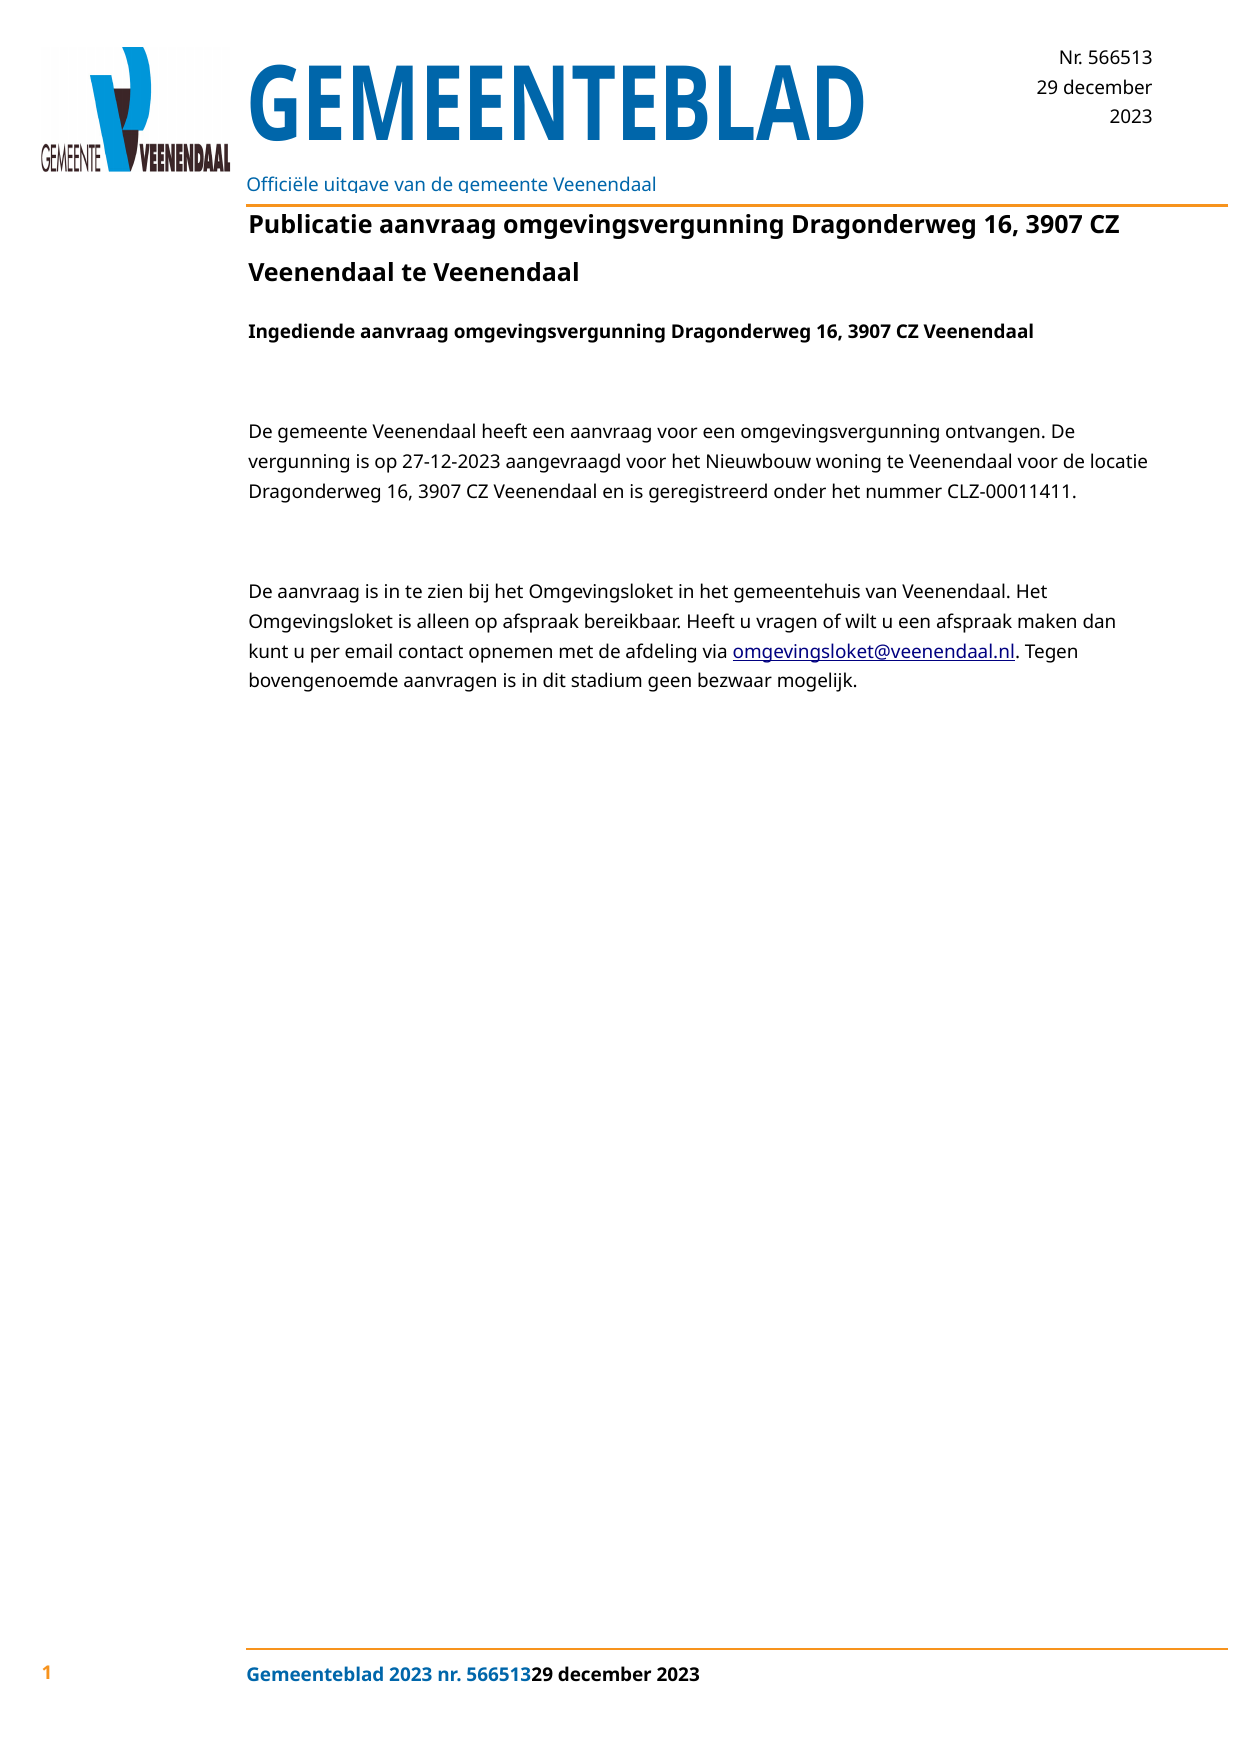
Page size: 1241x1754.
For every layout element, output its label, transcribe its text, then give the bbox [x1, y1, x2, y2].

text De aanvraag is in te zien bij het Omgevingsloket in het gemeentehuis van Veenendaal. Het Omgevingsloket is alleen op afspraak bereikbaar. Heeft u vragen of wilt u een afspraak maken dan kunt u per email contact opnemen met de afdeling via omgevingsloket@veenendaal.nl. Tegen bovengenoemde aanvragen is in dit stadium geen bezwaar mogelijk. [248, 579, 1152, 693]
picture [41, 47, 130, 172]
text Publicatie aanvraag omgevingsvergunning Dragonderweg 16, 3907 CZ Veenendaal te Veenendaal [248, 207, 1152, 288]
text Ingediende aanvraag omgevingsvergunning Dragonderweg 16, 3907 CZ Veenendaal [248, 318, 1152, 344]
picture [123, 47, 231, 172]
text De gemeente Veenendaal heeft een aanvraag voor een omgevingsvergunning ontvangen. De vergunning is op 27-12-2023 aangevraagd voor het Nieuwbouw woning te Veenendaal voor de locatie Dragonderweg 16, 3907 CZ Veenendaal en is geregistreerd onder het nummer CLZ-00011411. [248, 419, 1152, 504]
